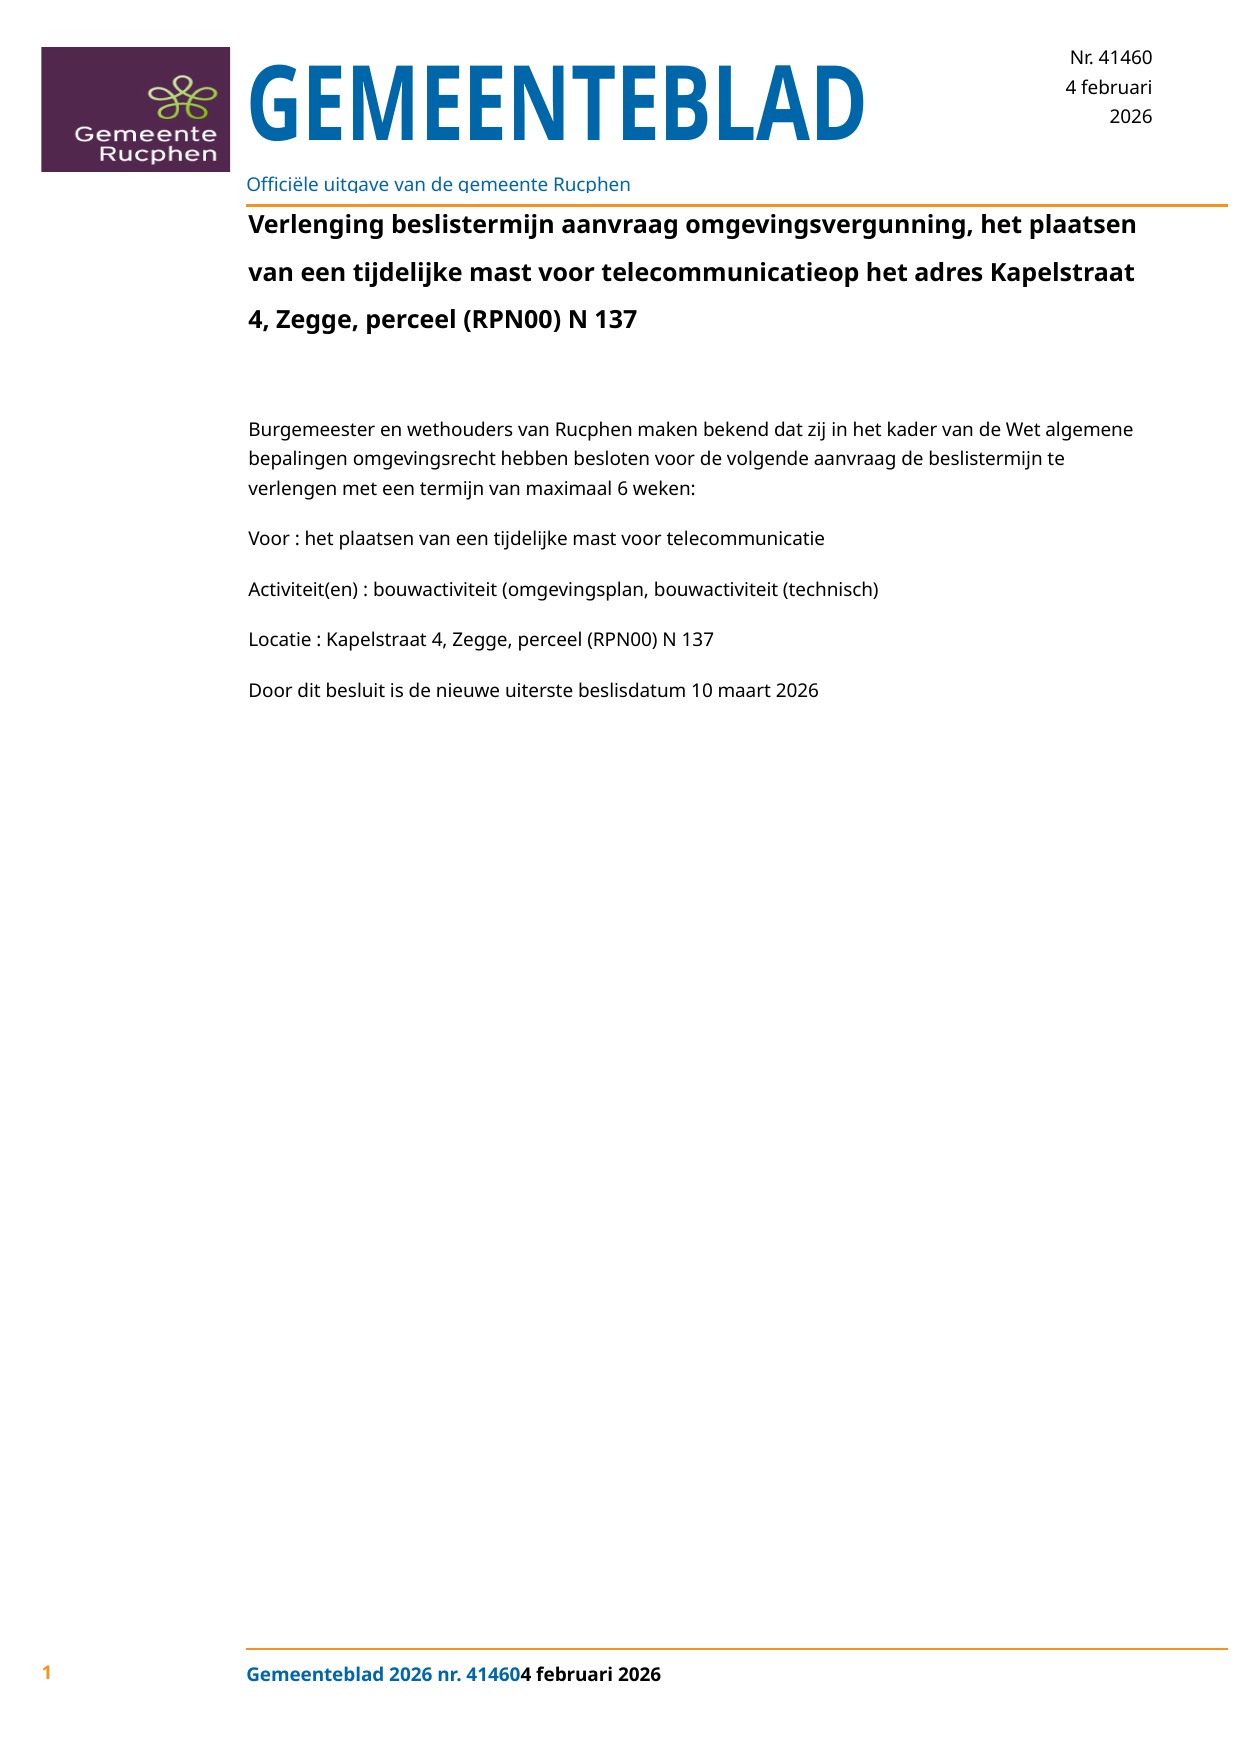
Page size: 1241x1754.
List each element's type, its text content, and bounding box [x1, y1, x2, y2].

text Verlenging beslistermijn aanvraag omgevingsvergunning, het plaatsen van een tijdelijke mast voor telecommunicatieop het adres Kapelstraat 4, Zegge, perceel (RPN00) N 137 [248, 207, 1152, 336]
picture [41, 47, 231, 172]
text Locatie : Kapelstraat 4, Zegge, perceel (RPN00) N 137 [248, 626, 1152, 652]
text Activiteit(en) : bouwactiviteit (omgevingsplan, bouwactiviteit (technisch) [248, 576, 1152, 602]
text Voor : het plaatsen van een tijdelijke mast voor telecommunicatie [248, 526, 1152, 551]
text Burgemeester en wethouders van Rucphen maken bekend dat zij in het kader van de Wet algemene bepalingen omgevingsrecht hebben besloten voor de volgende aanvraag de beslistermijn te verlengen met een termijn van maximaal 6 weken: [248, 416, 1152, 501]
text Door dit besluit is de nieuwe uiterste beslisdatum 10 maart 2026 [248, 677, 1152, 702]
